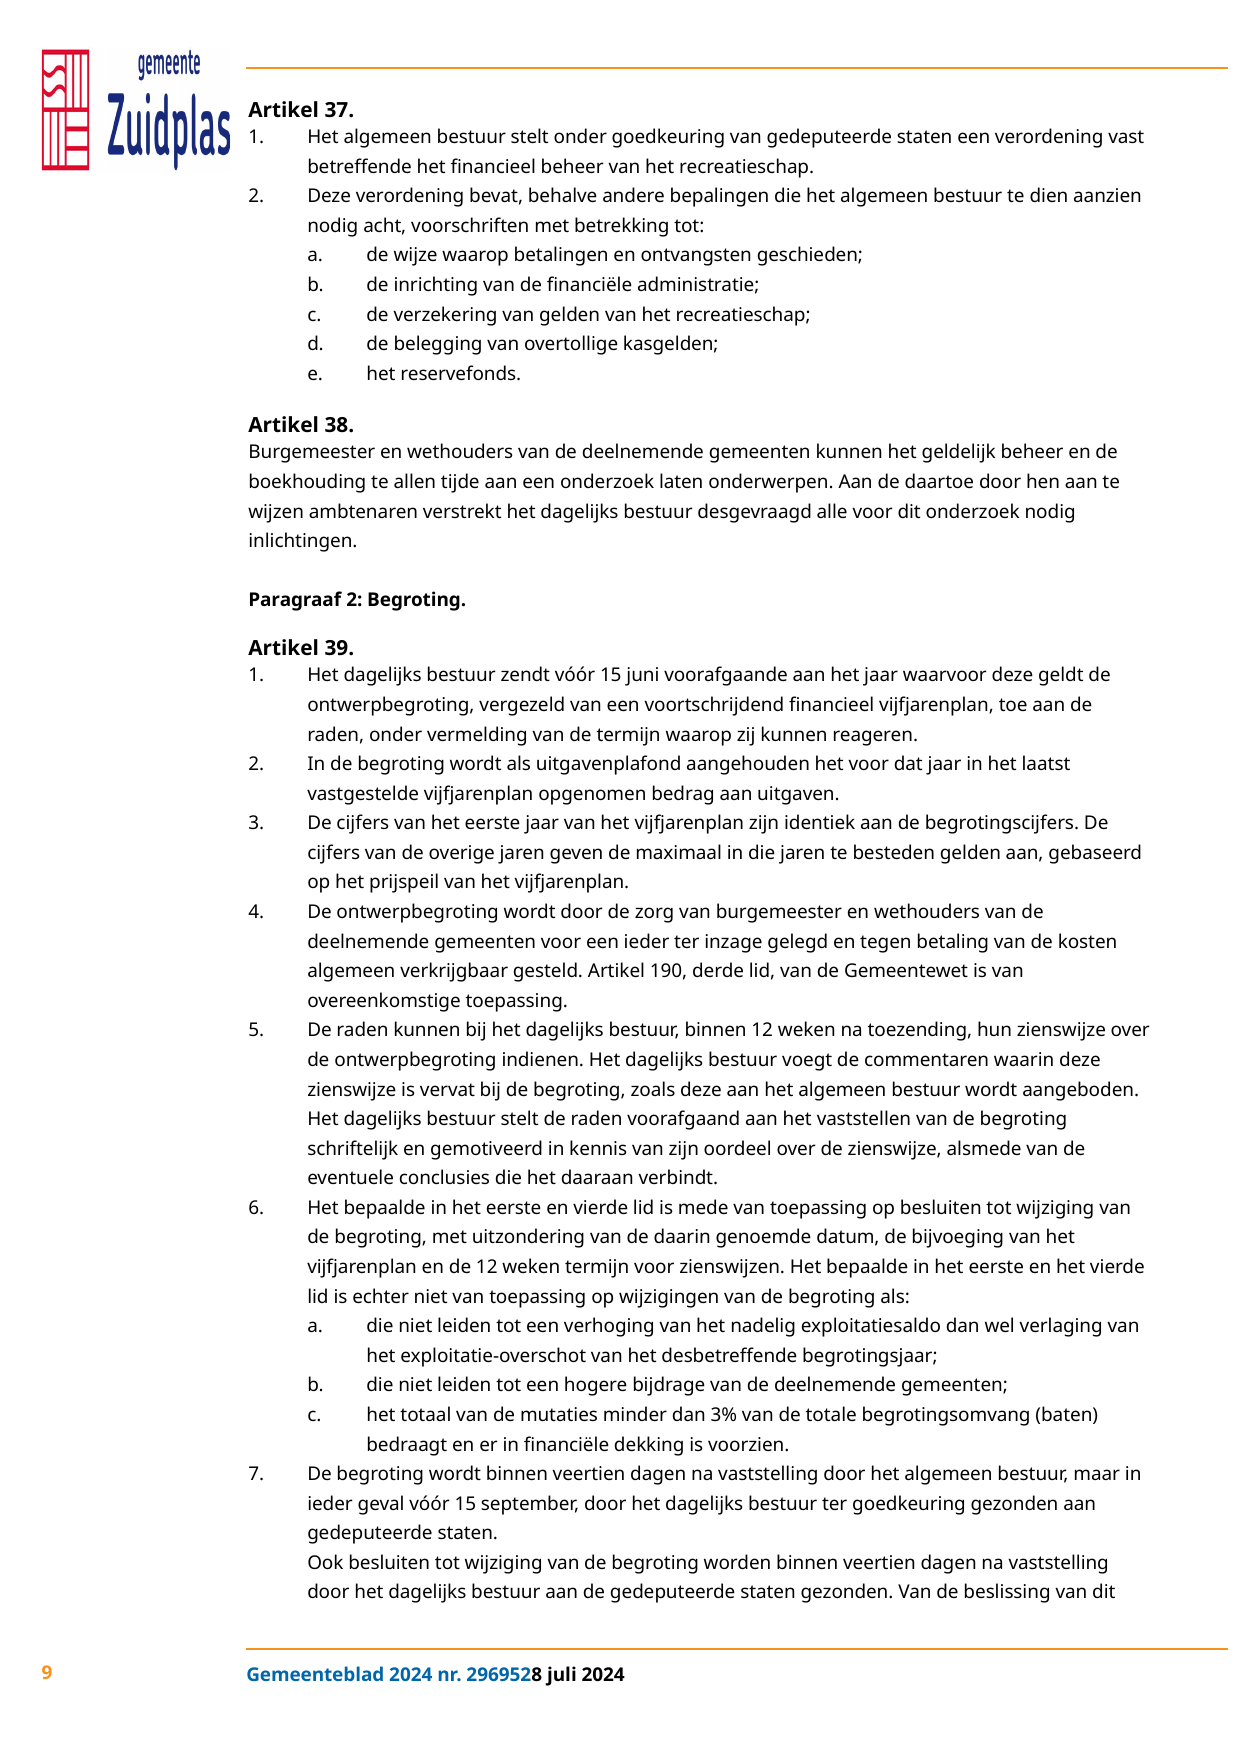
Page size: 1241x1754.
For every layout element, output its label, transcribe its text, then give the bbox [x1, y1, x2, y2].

list De raden kunnen bij het dagelijks bestuur, binnen 12 weken na toezending, hun zienswijze over de ontwerpbegroting indienen. Het dagelijks bestuur voegt de commentaren waarin deze zienswijze is vervat bij de begroting, zoals deze aan het algemeen bestuur wordt aangeboden. Het dagelijks bestuur stelt de raden voorafgaand aan het vaststellen van de begroting schriftelijk en gemotiveerd in kennis van zijn oordeel over de zienswijze, alsmede van de eventuele conclusies die het daaraan verbindt. [248, 1017, 1152, 1190]
text Artikel 39. [248, 633, 1152, 662]
list De ontwerpbegroting wordt door de zorg van burgemeester en wethouders van de deelnemende gemeenten voor een ieder ter inzage gelegd en tegen betaling van de kosten algemeen verkrijgbaar gesteld. Artikel 190, derde lid, van de Gemeentewet is van overeenkomstige toepassing. [248, 898, 1152, 1013]
text Paragraaf 2: Begroting. [248, 587, 1152, 612]
list De cijfers van het eerste jaar van het vijfjarenplan zijn identiek aan de begrotingscijfers. De cijfers van de overige jaren geven de maximaal in die jaren te besteden gelden aan, gebaseerd op het prijspeil van het vijfjarenplan. [248, 809, 1152, 894]
list de belegging van overtollige kasgelden; [307, 330, 1152, 356]
list de inrichting van de financiële administratie; [307, 271, 1152, 297]
list De begroting wordt binnen veertien dagen na vaststelling door het algemeen bestuur, maar in ieder geval vóór 15 september, door het dagelijks bestuur ter goedkeuring gezonden aan gedeputeerde staten. [248, 1460, 1152, 1545]
list het reservefonds. [307, 360, 1152, 386]
picture [41, 47, 231, 172]
text Burgemeester en wethouders van de deelnemende gemeenten kunnen het geldelijk beheer en de boekhouding te allen tijde aan een onderzoek laten onderwerpen. Aan de daartoe door hen aan te wijzen ambtenaren verstrekt het dagelijks bestuur desgevraagd alle voor dit onderzoek nodig inlichtingen. [248, 439, 1152, 553]
list die niet leiden tot een verhoging van het nadelig exploitatiesaldo dan wel verlaging van het exploitatie-overschot van het desbetreffende begrotingsjaar; [307, 1312, 1152, 1368]
list de wijze waarop betalingen en ontvangsten geschieden; [307, 242, 1152, 267]
list de verzekering van gelden van het recreatieschap; [307, 301, 1152, 326]
list Het algemeen bestuur stelt onder goedkeuring van gedeputeerde staten een verordening vast betreffende het financieel beheer van het recreatieschap. [248, 123, 1152, 178]
list Het dagelijks bestuur zendt vóór 15 juni voorafgaande aan het jaar waarvoor deze geldt de ontwerpbegroting, vergezeld van een voortschrijdend financieel vijfjarenplan, toe aan de raden, onder vermelding van de termijn waarop zij kunnen reageren. [248, 662, 1152, 747]
list In de begroting wordt als uitgavenplafond aangehouden het voor dat jaar in het laatst vastgestelde vijfjarenplan opgenomen bedrag aan uitgaven. [248, 750, 1152, 806]
text Artikel 38. [248, 410, 1152, 439]
list het totaal van de mutaties minder dan 3% van de totale begrotingsomvang (baten) bedraagt en er in financiële dekking is voorzien. [307, 1401, 1152, 1457]
text Artikel 37. [248, 95, 1152, 123]
list Het bepaalde in het eerste en vierde lid is mede van toepassing op besluiten tot wijziging van de begroting, met uitzondering van de daarin genoemde datum, de bijvoeging van het vijfjarenplan en de 12 weken termijn voor zienswijzen. Het bepaalde in het eerste en het vierde lid is echter niet van toepassing op wijzigingen van de begroting als: [248, 1194, 1152, 1309]
list Deze verordening bevat, behalve andere bepalingen die het algemeen bestuur te dien aanzien nodig acht, voorschriften met betrekking tot: [248, 182, 1152, 238]
list Ook besluiten tot wijziging van de begroting worden binnen veertien dagen na vaststelling door het dagelijks bestuur aan de gedeputeerde staten gezonden. Van de beslissing van dit [248, 1549, 1152, 1604]
list die niet leiden tot een hogere bijdrage van de deelnemende gemeenten; [307, 1372, 1152, 1397]
